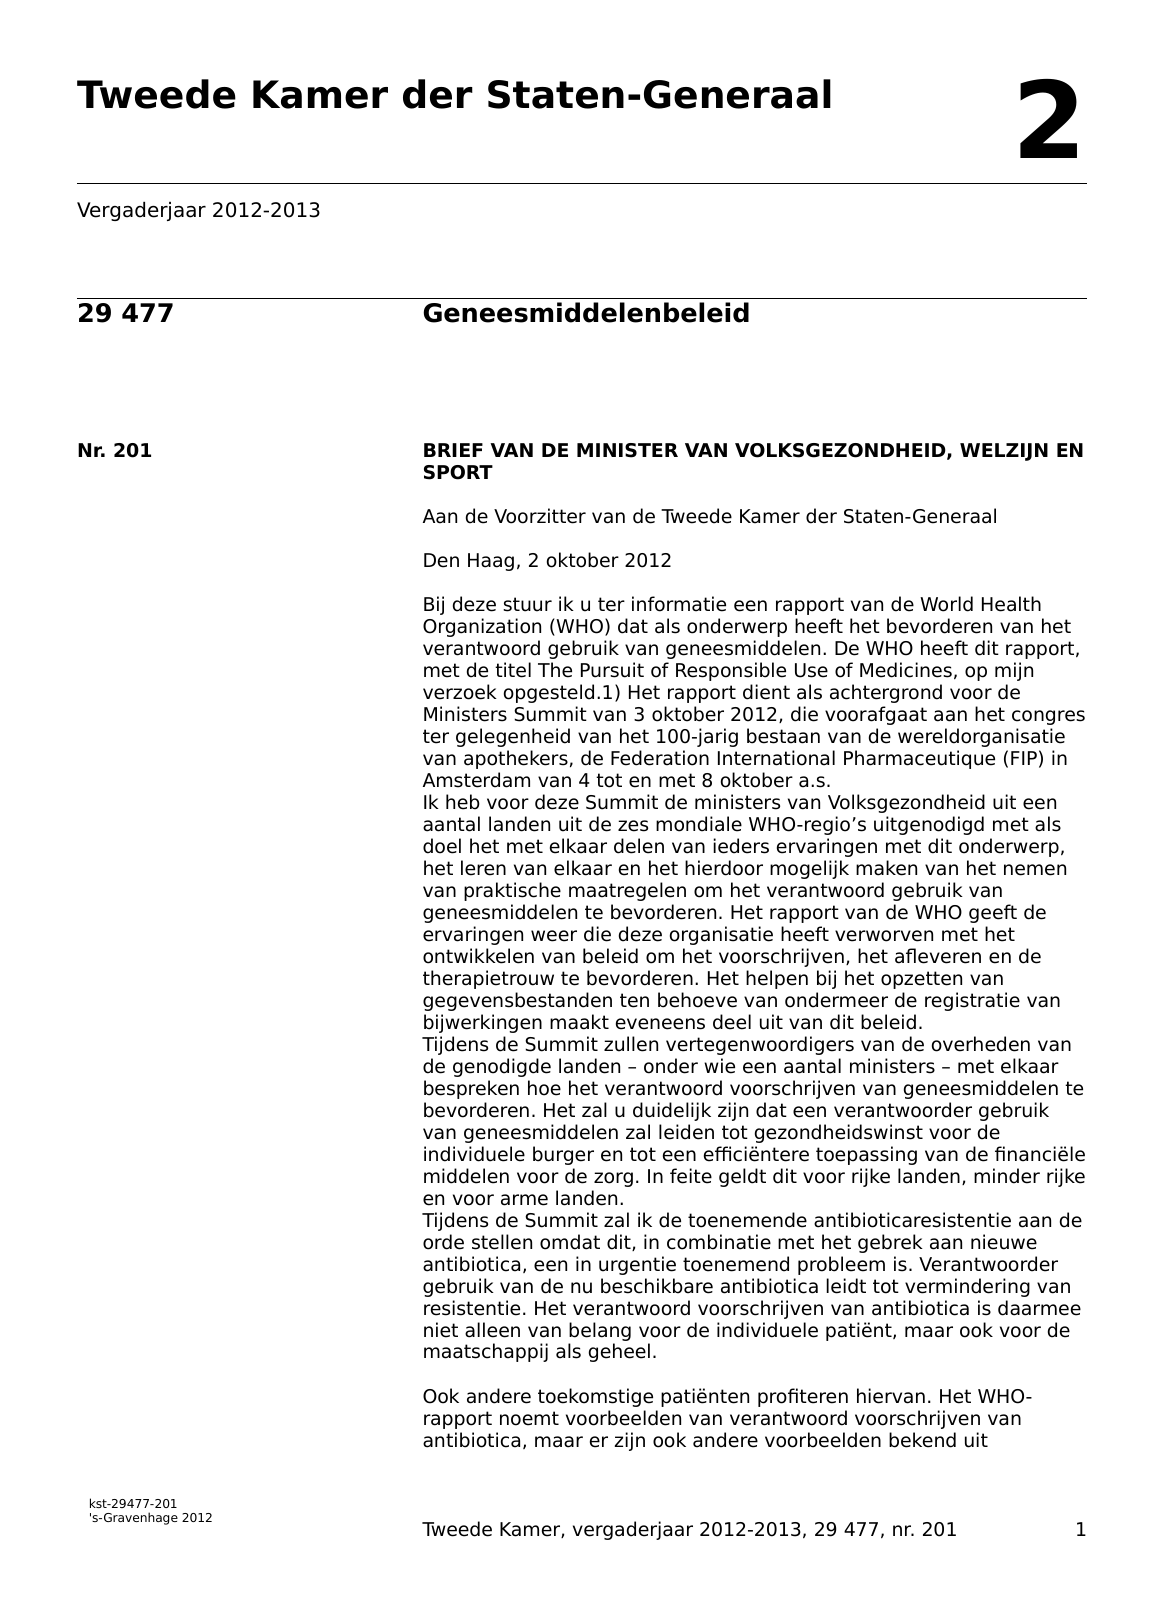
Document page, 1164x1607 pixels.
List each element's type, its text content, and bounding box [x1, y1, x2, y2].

subtitle 29 477 Geneesmiddelenbeleid [77, 299, 1087, 329]
text Den Haag, 2 oktober 2012 [422, 550, 1087, 572]
text Ik heb voor deze Summit de ministers van Volksgezondheid uit een aantal landen uit de zes mondiale WHO-regio’s uitgenodigd met als doel het met elkaar delen van ieders ervaringen met dit onderwerp, het leren van elkaar en het hierdoor mogelijk maken van het nemen van praktische maatregelen om het verantwoord gebruik van geneesmiddelen te bevorderen. Het rapport van de WHO geeft de ervaringen weer die deze organisatie heeft verworven met het ontwikkelen van beleid om het voorschrijven, het afleveren en de therapietrouw te bevorderen. Het helpen bij het opzetten van gegevensbestanden ten behoeve van ondermeer de registratie van bijwerkingen maakt eveneens deel uit van dit beleid. [422, 792, 1087, 1034]
subtitle Nr. 201 BRIEF VAN DE MINISTER VAN VOLKSGEZONDHEID, WELZIJN EN SPORT [77, 440, 1087, 484]
text Tijdens de Summit zal ik de toenemende antibioticaresistentie aan de orde stellen omdat dit, in combinatie met het gebrek aan nieuwe antibiotica, een in urgentie toenemend probleem is. Verantwoorder gebruik van de nu beschikbare antibiotica leidt tot vermindering van resistentie. Het verantwoord voorschrijven van antibiotica is daarmee niet alleen van belang voor de individuele patiënt, maar ook voor de maatschappij als geheel. [422, 1209, 1087, 1363]
table_header 2 [886, 59, 1087, 183]
table_header Tweede Kamer der Staten-Generaal [77, 59, 886, 183]
text Tijdens de Summit zullen vertegenwoordigers van de overheden van de genodigde landen – onder wie een aantal ministers – met elkaar bespreken hoe het verantwoord voorschrijven van geneesmiddelen te bevorderen. Het zal u duidelijk zijn dat een verantwoorder gebruik van geneesmiddelen zal leiden tot gezondheidswinst voor de individuele burger en tot een efficiëntere toepassing van de financiële middelen voor de zorg. In feite geldt dit voor rijke landen, minder rijke en voor arme landen. [422, 1034, 1087, 1209]
text 's-Gravenhage 2012 [88, 1511, 323, 1525]
text Bij deze stuur ik u ter informatie een rapport van de World Health Organization (WHO) dat als onderwerp heeft het bevorderen van het verantwoord gebruik van geneesmiddelen. De WHO heeft dit rapport, met de titel The Pursuit of Responsible Use of Medicines, op mijn verzoek opgesteld.1) Het rapport dient als achtergrond voor de Ministers Summit van 3 oktober 2012, die voorafgaat aan het congres ter gelegenheid van het 100-jarig bestaan van de wereldorganisatie van apothekers, de Federation International Pharmaceutique (FIP) in Amsterdam van 4 tot en met 8 oktober a.s. [422, 594, 1087, 792]
table_cell Vergaderjaar 2012-2013 [77, 184, 1087, 298]
text Aan de Voorzitter van de Tweede Kamer der Staten-Generaal [422, 506, 1087, 528]
text Ook andere toekomstige patiënten profiteren hiervan. Het WHO-rapport noemt voorbeelden van verantwoord voorschrijven van antibiotica, maar er zijn ook andere voorbeelden bekend uit [422, 1386, 1087, 1452]
text kst-29477-201 [88, 1497, 323, 1511]
